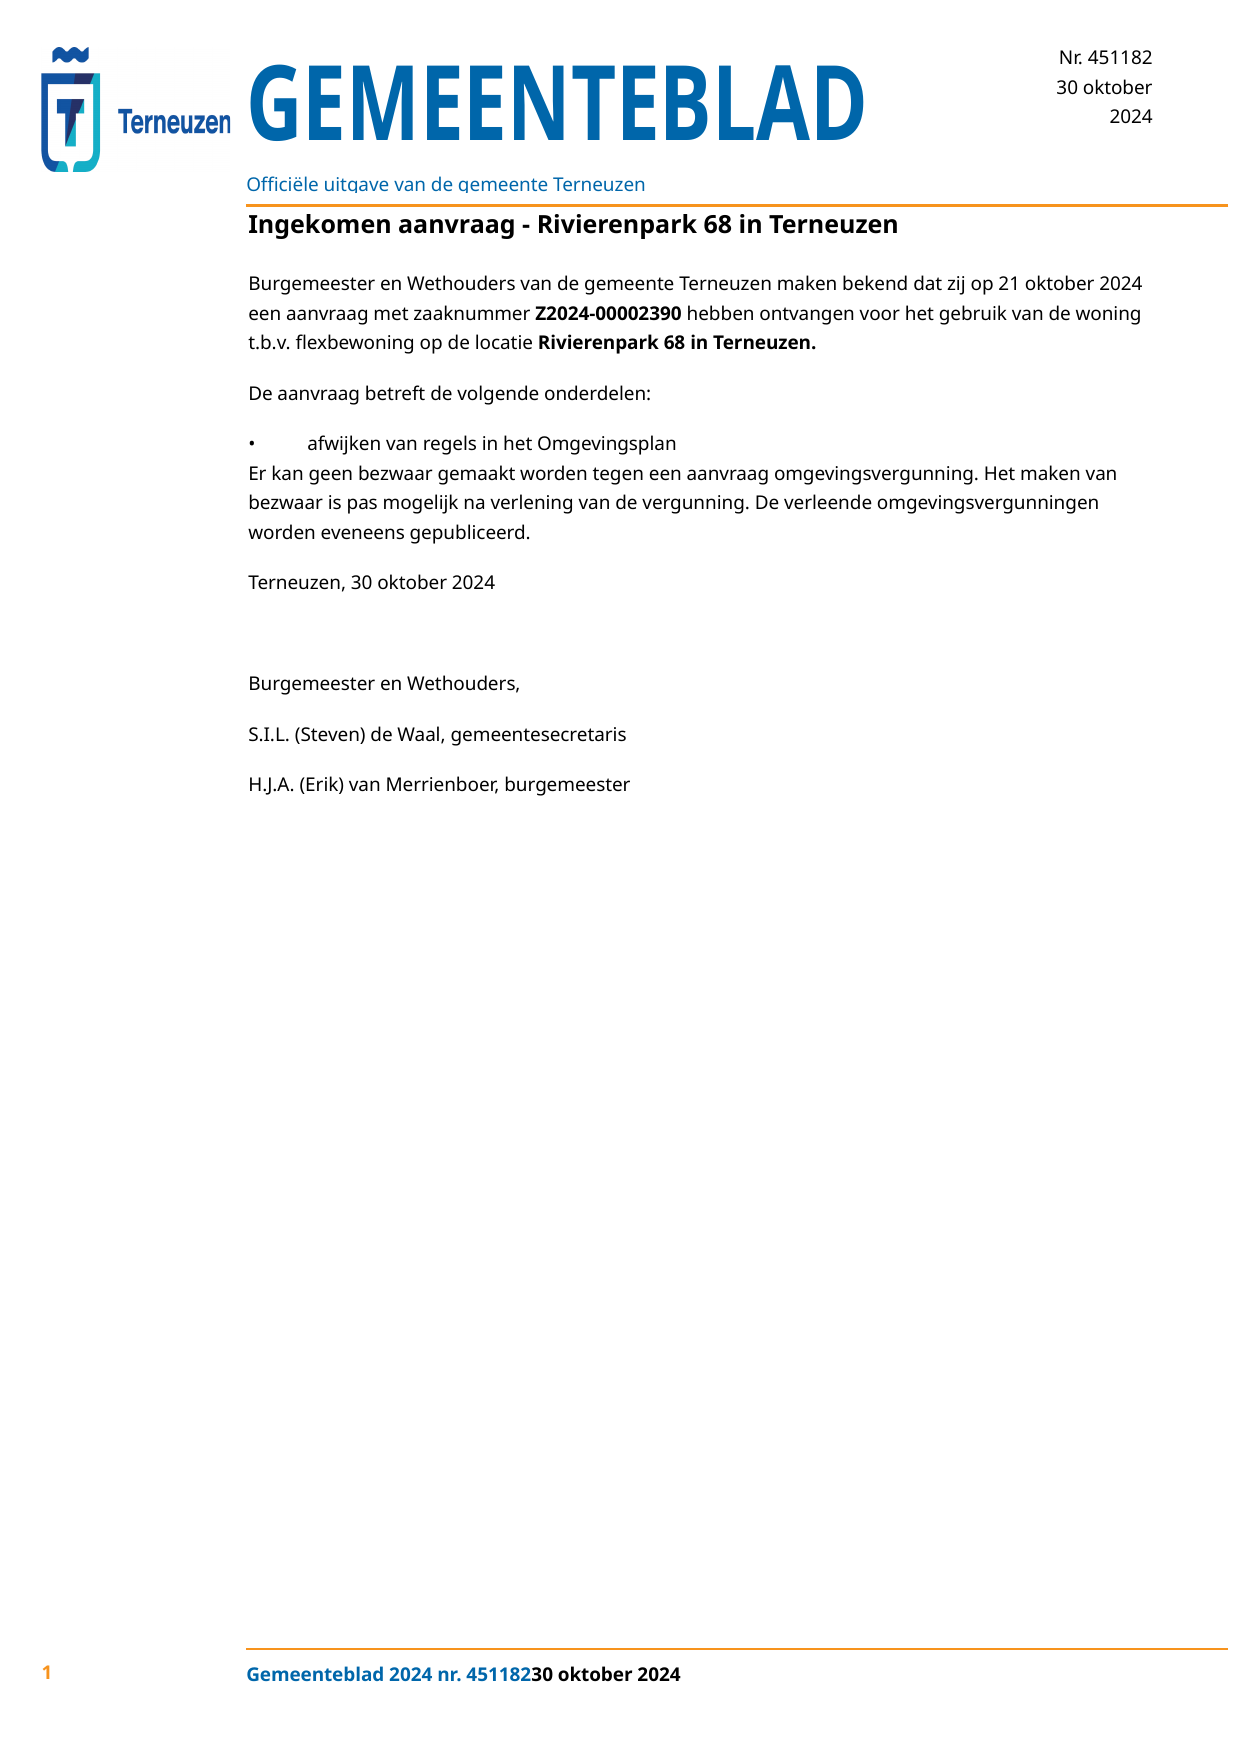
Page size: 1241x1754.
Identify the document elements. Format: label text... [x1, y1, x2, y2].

text Burgemeester en Wethouders van de gemeente Terneuzen maken bekend dat zij op 21 oktober 2024 een aanvraag met zaaknummer Z2024-00002390 hebben ontvangen voor het gebruik van de woning t.b.v. flexbewoning op de locatie Rivierenpark 68 in Terneuzen. [248, 270, 1152, 355]
text S.I.L. (Steven) de Waal, gemeentesecretaris [248, 721, 1152, 746]
text Terneuzen, 30 oktober 2024 [248, 569, 1152, 595]
text Ingekomen aanvraag - Rivierenpark 68 in Terneuzen [248, 207, 1152, 241]
list afwijken van regels in het Omgevingsplan [248, 430, 1152, 456]
text De aanvraag betreft de volgende onderdelen: [248, 380, 1152, 406]
text Er kan geen bezwaar gemaakt worden tegen een aanvraag omgevingsvergunning. Het maken van bezwaar is pas mogelijk na verlening van de vergunning. De verleende omgevingsvergunningen worden eveneens gepubliceerd. [248, 460, 1152, 545]
picture [41, 47, 231, 172]
text H.J.A. (Erik) van Merrienboer, burgemeester [248, 771, 1152, 797]
text Burgemeester en Wethouders, [248, 670, 1152, 696]
